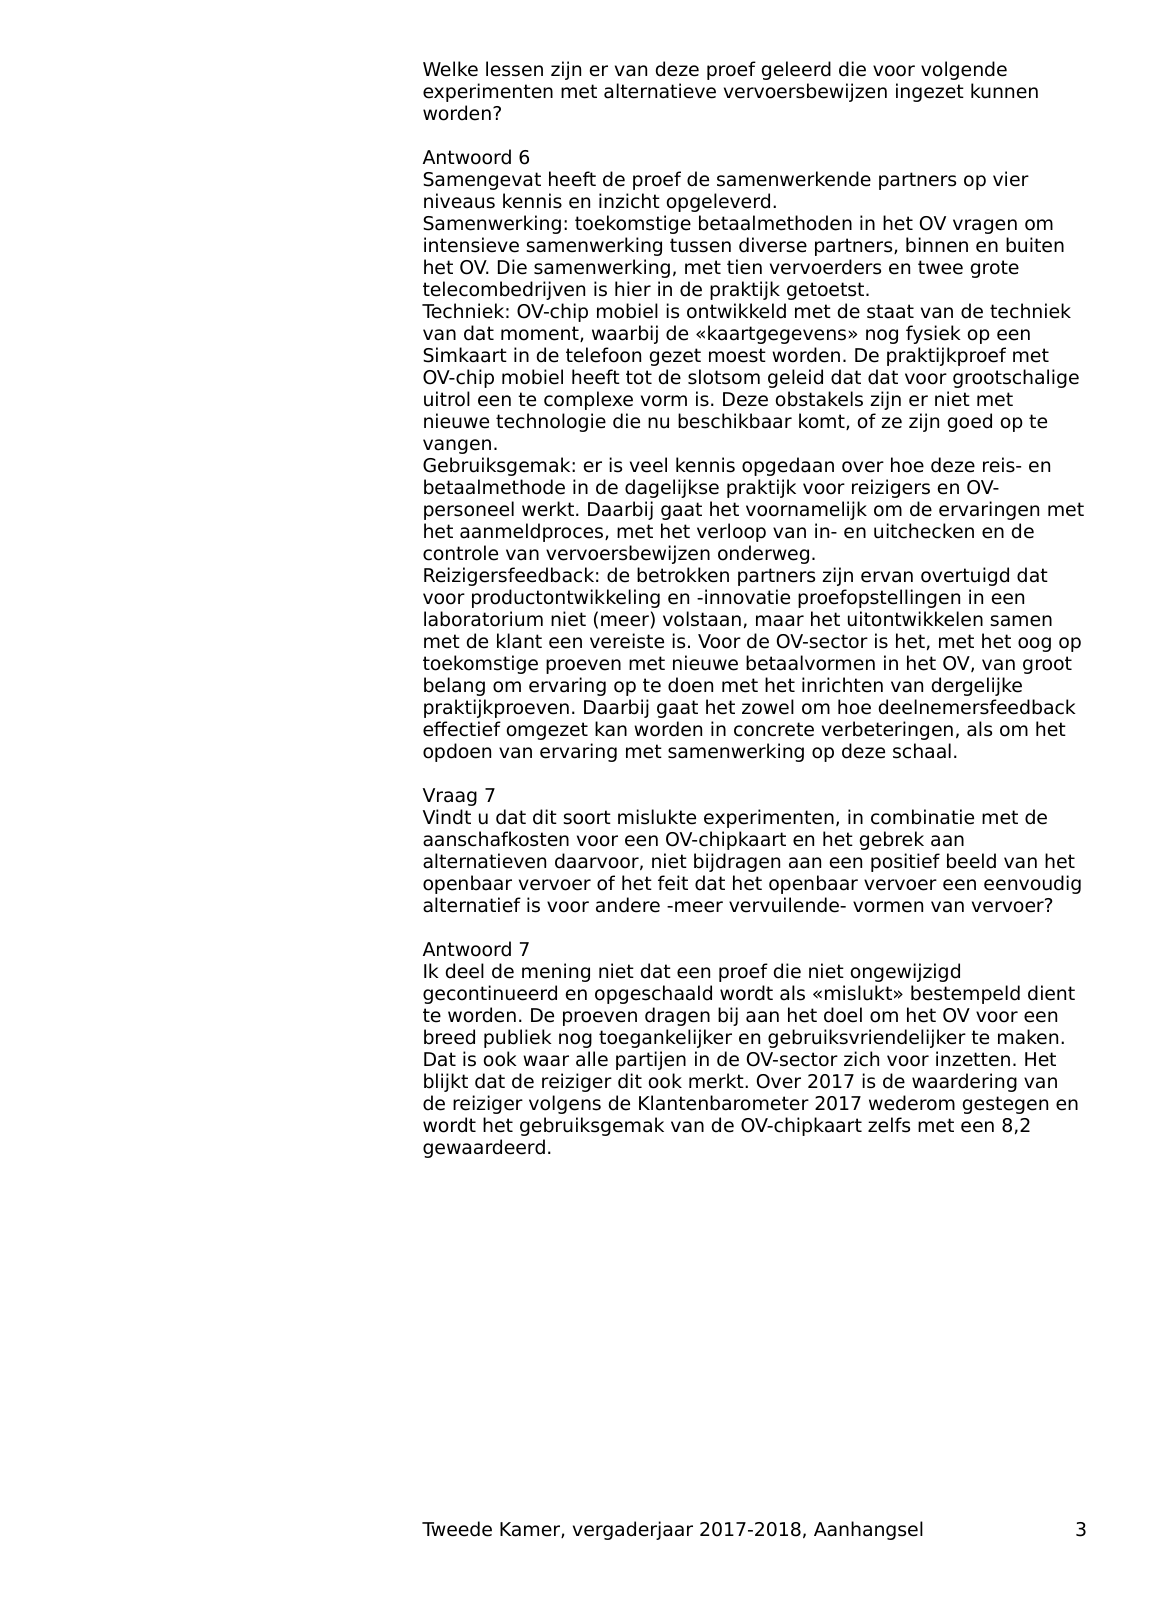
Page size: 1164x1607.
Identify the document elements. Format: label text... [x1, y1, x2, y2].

text Antwoord 6 [422, 147, 1087, 169]
text Gebruiksgemak: er is veel kennis opgedaan over hoe deze reis- en betaalmethode in de dagelijkse praktijk voor reizigers en OV-personeel werkt. Daarbij gaat het voornamelijk om de ervaringen met het aanmeldproces, met het verloop van in- en uitchecken en de controle van vervoersbewijzen onderweg. [422, 455, 1087, 565]
text Samengevat heeft de proef de samenwerkende partners op vier niveaus kennis en inzicht opgeleverd. [422, 169, 1087, 213]
text Vraag 7 [422, 785, 1087, 807]
text Reizigersfeedback: de betrokken partners zijn ervan overtuigd dat voor productontwikkeling en -innovatie proefopstellingen in een laboratorium niet (meer) volstaan, maar het uitontwikkelen samen met de klant een vereiste is. Voor de OV-sector is het, met het oog op toekomstige proeven met nieuwe betaalvormen in het OV, van groot belang om ervaring op te doen met het inrichten van dergelijke praktijkproeven. Daarbij gaat het zowel om hoe deelnemersfeedback effectief omgezet kan worden in concrete verbeteringen, als om het opdoen van ervaring met samenwerking op deze schaal. [422, 565, 1087, 763]
text Samenwerking: toekomstige betaalmethoden in het OV vragen om intensieve samenwerking tussen diverse partners, binnen en buiten het OV. Die samenwerking, met tien vervoerders en twee grote telecombedrijven is hier in de praktijk getoetst. [422, 213, 1087, 301]
text Ik deel de mening niet dat een proef die niet ongewijzigd gecontinueerd en opgeschaald wordt als «mislukt» bestempeld dient te worden. De proeven dragen bij aan het doel om het OV voor een breed publiek nog toegankelijker en gebruiksvriendelijker te maken. Dat is ook waar alle partijen in de OV-sector zich voor inzetten. Het blijkt dat de reiziger dit ook merkt. Over 2017 is de waardering van de reiziger volgens de Klantenbarometer 2017 wederom gestegen en wordt het gebruiksgemak van de OV-chipkaart zelfs met een 8,2 gewaardeerd. [422, 961, 1087, 1159]
text Techniek: OV-chip mobiel is ontwikkeld met de staat van de techniek van dat moment, waarbij de «kaartgegevens» nog fysiek op een Simkaart in de telefoon gezet moest worden. De praktijkproef met OV-chip mobiel heeft tot de slotsom geleid dat dat voor grootschalige uitrol een te complexe vorm is. Deze obstakels zijn er niet met nieuwe technologie die nu beschikbaar komt, of ze zijn goed op te vangen. [422, 301, 1087, 455]
text Vindt u dat dit soort mislukte experimenten, in combinatie met de aanschafkosten voor een OV-chipkaart en het gebrek aan alternatieven daarvoor, niet bijdragen aan een positief beeld van het openbaar vervoer of het feit dat het openbaar vervoer een eenvoudig alternatief is voor andere -meer vervuilende- vormen van vervoer? [422, 807, 1087, 917]
text Welke lessen zijn er van deze proef geleerd die voor volgende experimenten met alternatieve vervoersbewijzen ingezet kunnen worden? [422, 59, 1087, 125]
text Antwoord 7 [422, 939, 1087, 961]
